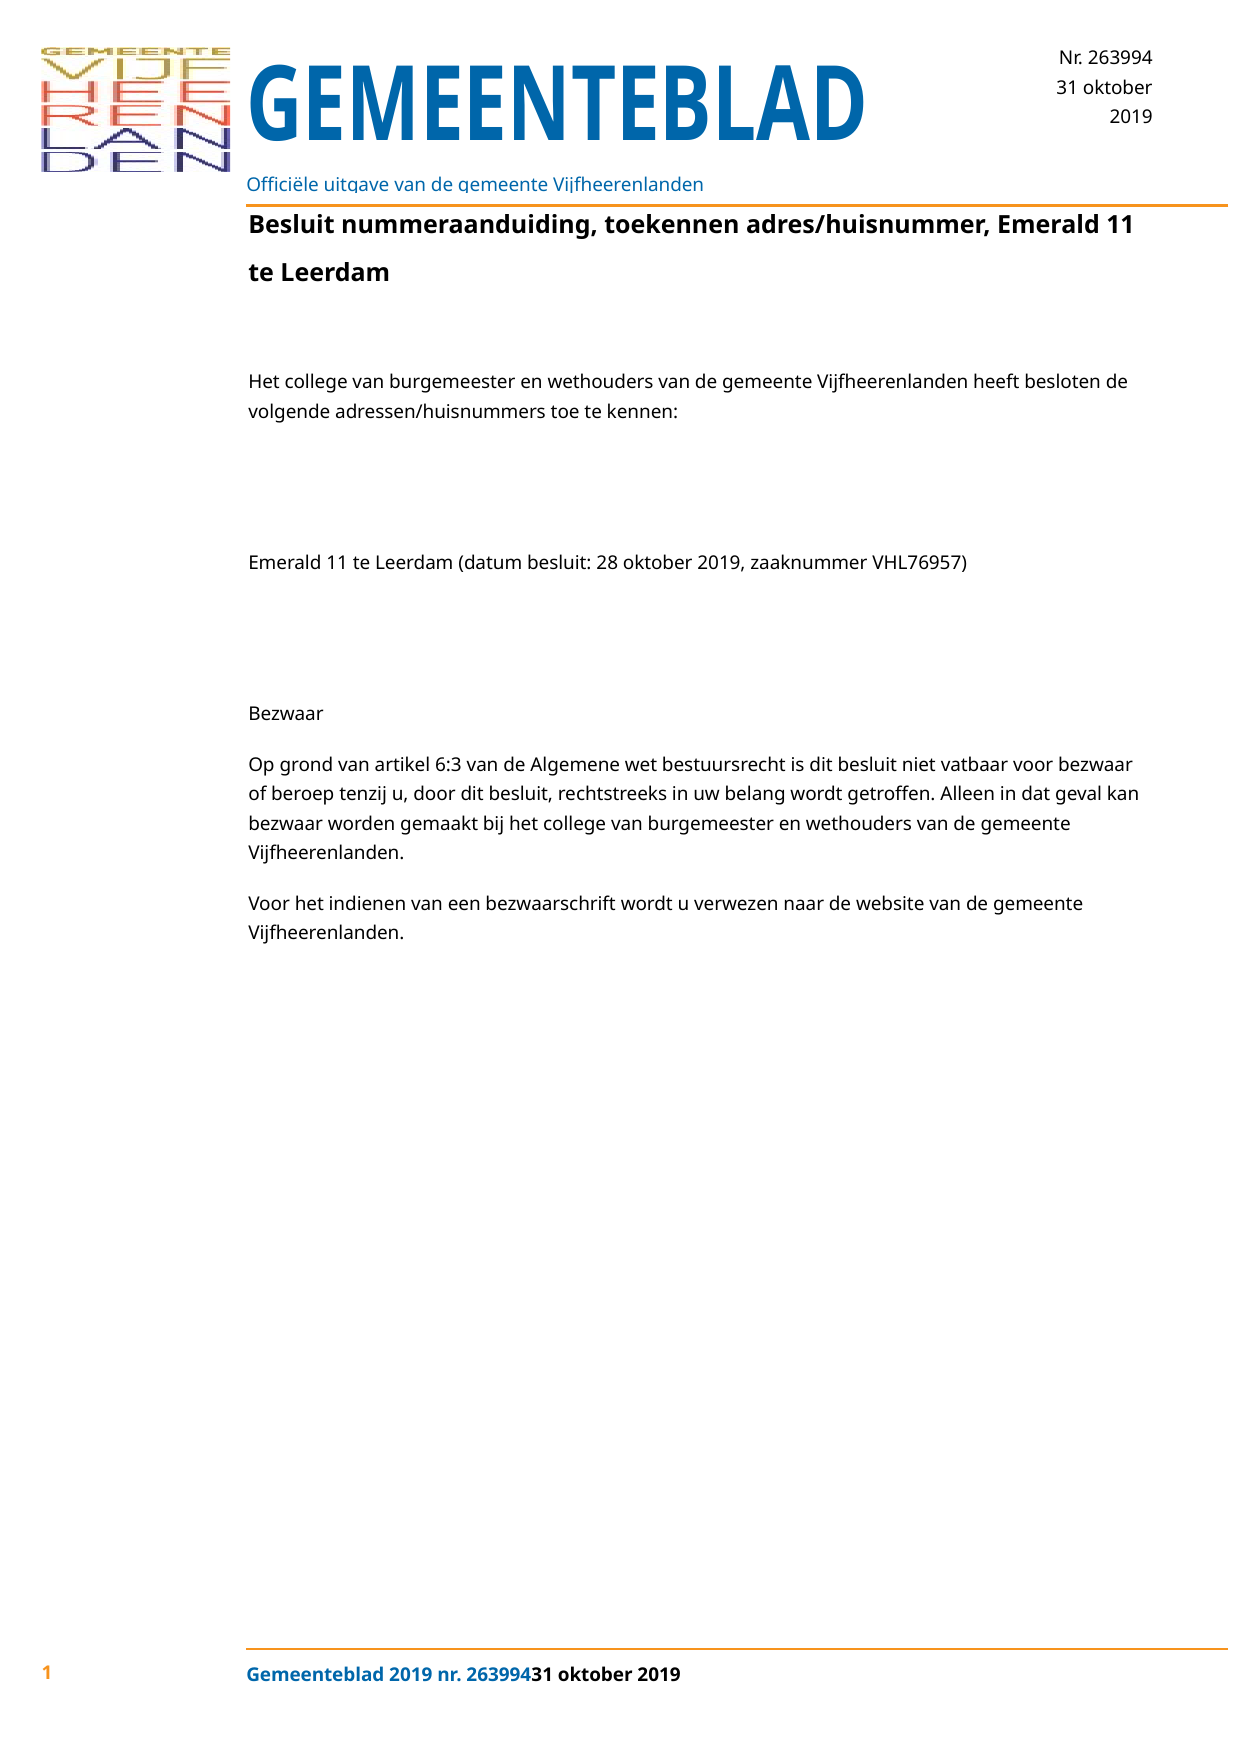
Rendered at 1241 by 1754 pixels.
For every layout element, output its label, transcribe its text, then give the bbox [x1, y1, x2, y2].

text Op grond van artikel 6:3 van de Algemene wet bestuursrecht is dit besluit niet vatbaar voor bezwaar of beroep tenzij u, door dit besluit, rechtstreeks in uw belang wordt getroffen. Alleen in dat geval kan bezwaar worden gemaakt bij het college van burgemeester en wethouders van de gemeente Vijfheerenlanden. [248, 751, 1152, 865]
text Bezwaar [248, 700, 1152, 726]
text Emerald 11 te Leerdam (datum besluit: 28 oktober 2019, zaaknummer VHL76957) [248, 549, 1152, 575]
text Het college van burgemeester en wethouders van de gemeente Vijfheerenlanden heeft besloten de volgende adressen/huisnummers toe te kennen: [248, 368, 1152, 424]
picture [41, 47, 231, 172]
text Voor het indienen van een bezwaarschrift wordt u verwezen naar de website van de gemeente Vijfheerenlanden. [248, 890, 1152, 945]
text Besluit nummeraanduiding, toekennen adres/huisnummer, Emerald 11 te Leerdam [248, 207, 1152, 288]
